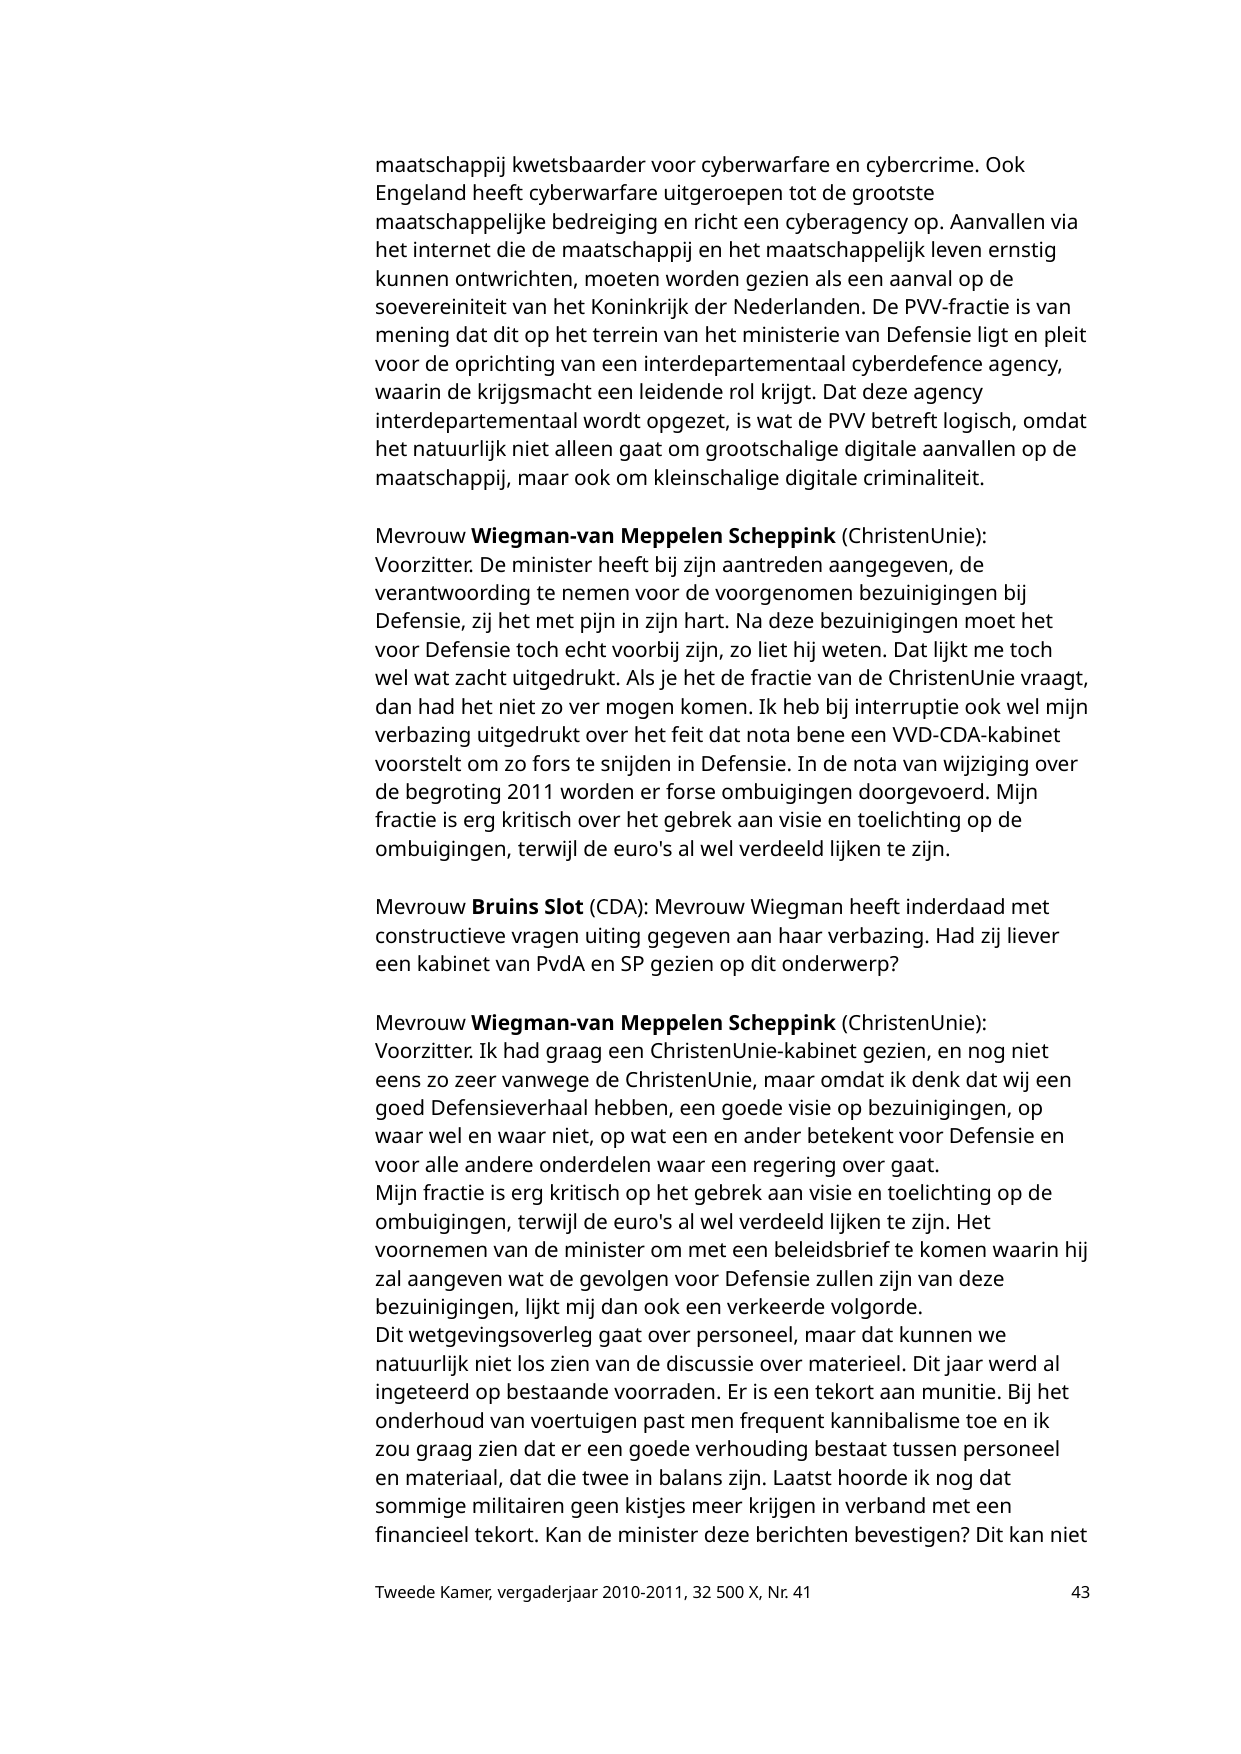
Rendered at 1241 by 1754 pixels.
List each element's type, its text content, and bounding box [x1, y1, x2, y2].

text Mevrouw Wiegman-van Meppelen Scheppink (ChristenUnie): Voorzitter. Ik had graag een ChristenUnie-kabinet gezien, en nog niet eens zo zeer vanwege de ChristenUnie, maar omdat ik denk dat wij een goed Defensieverhaal hebben, een goede visie op bezuinigingen, op waar wel en waar niet, op wat een en ander betekent voor Defensie en voor alle andere onderdelen waar een regering over gaat. [375, 1008, 1090, 1178]
text Mijn fractie is erg kritisch op het gebrek aan visie en toelichting op de ombuigingen, terwijl de euro's al wel verdeeld lijken te zijn. Het voornemen van de minister om met een beleidsbrief te komen waarin hij zal aangeven wat de gevolgen voor Defensie zullen zijn van deze bezuinigingen, lijkt mij dan ook een verkeerde volgorde. [375, 1178, 1090, 1321]
text Mevrouw Bruins Slot (CDA): Mevrouw Wiegman heeft inderdaad met constructieve vragen uiting gegeven aan haar verbazing. Had zij liever een kabinet van PvdA en SP gezien op dit onderwerp? [375, 892, 1090, 978]
text Dit wetgevingsoverleg gaat over personeel, maar dat kunnen we natuurlijk niet los zien van de discussie over materieel. Dit jaar werd al ingeteerd op bestaande voorraden. Er is een tekort aan munitie. Bij het onderhoud van voertuigen past men frequent kannibalisme toe en ik zou graag zien dat er een goede verhouding bestaat tussen personeel en materiaal, dat die twee in balans zijn. Laatst hoorde ik nog dat sommige militairen geen kistjes meer krijgen in verband met een financieel tekort. Kan de minister deze berichten bevestigen? Dit kan niet [375, 1321, 1090, 1548]
text maatschappij kwetsbaarder voor cyberwarfare en cybercrime. Ook Engeland heeft cyberwarfare uitgeroepen tot de grootste maatschappelijke bedreiging en richt een cyberagency op. Aanvallen via het internet die de maatschappij en het maatschappelijk leven ernstig kunnen ontwrichten, moeten worden gezien als een aanval op de soevereiniteit van het Koninkrijk der Nederlanden. De PVV-fractie is van mening dat dit op het terrein van het ministerie van Defensie ligt en pleit voor de oprichting van een interdepartementaal cyberdefence agency, waarin de krijgsmacht een leidende rol krijgt. Dat deze agency interdepartementaal wordt opgezet, is wat de PVV betreft logisch, omdat het natuurlijk niet alleen gaat om grootschalige digitale aanvallen op de maatschappij, maar ook om kleinschalige digitale criminaliteit. [375, 150, 1090, 491]
text Mevrouw Wiegman-van Meppelen Scheppink (ChristenUnie): Voorzitter. De minister heeft bij zijn aantreden aangegeven, de verantwoording te nemen voor de voorgenomen bezuinigingen bij Defensie, zij het met pijn in zijn hart. Na deze bezuinigingen moet het voor Defensie toch echt voorbij zijn, zo liet hij weten. Dat lijkt me toch wel wat zacht uitgedrukt. Als je het de fractie van de ChristenUnie vraagt, dan had het niet zo ver mogen komen. Ik heb bij interruptie ook wel mijn verbazing uitgedrukt over het feit dat nota bene een VVD-CDA-kabinet voorstelt om zo fors te snijden in Defensie. In de nota van wijziging over de begroting 2011 worden er forse ombuigingen doorgevoerd. Mijn fractie is erg kritisch over het gebrek aan visie en toelichting op de ombuigingen, terwijl de euro's al wel verdeeld lijken te zijn. [375, 521, 1090, 862]
